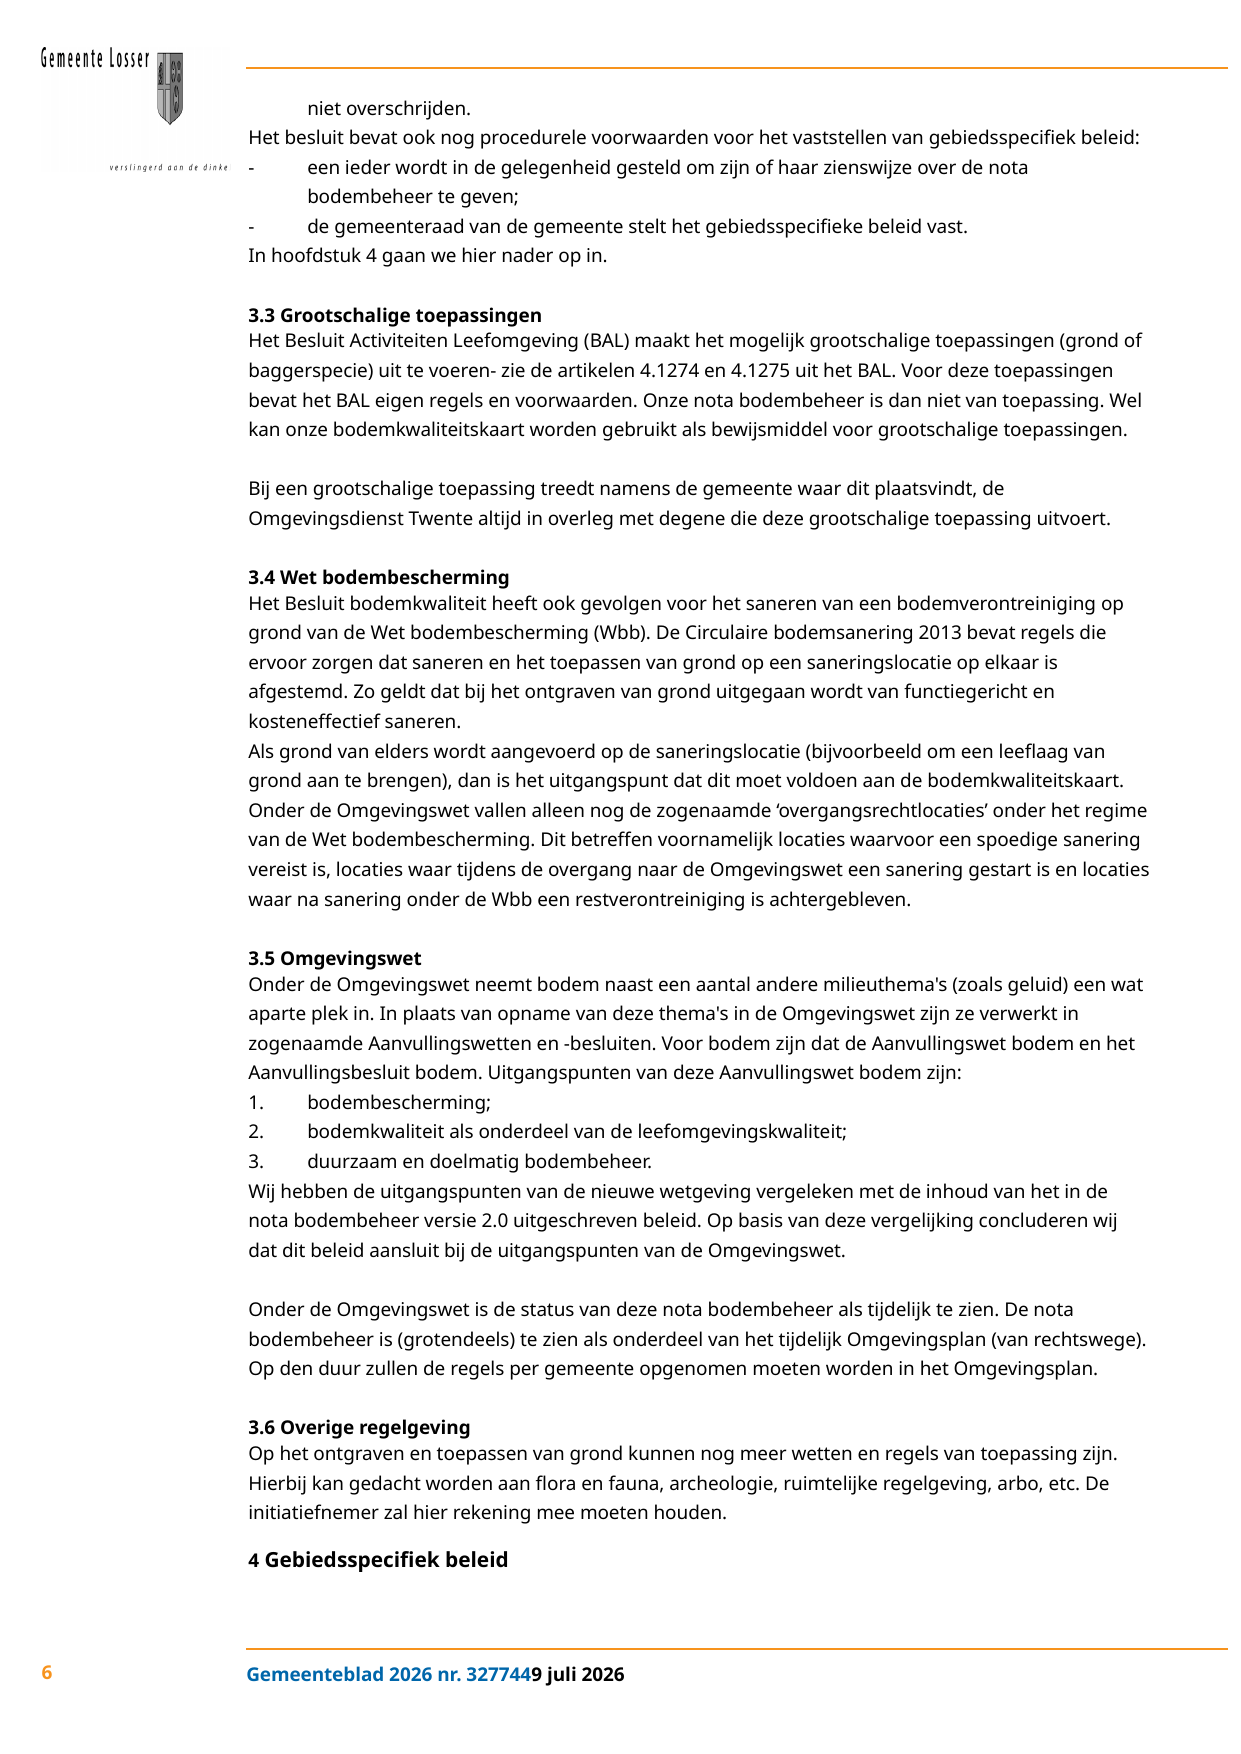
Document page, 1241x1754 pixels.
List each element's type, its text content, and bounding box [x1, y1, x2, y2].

list bodemkwaliteit als onderdeel van de leefomgevingskwaliteit; [248, 1119, 1152, 1144]
text 4 Gebiedsspecifiek beleid [248, 1545, 1152, 1573]
list een ieder wordt in de gelegenheid gesteld om zijn of haar zienswijze over de nota bodembeheer te geven; [248, 154, 1152, 209]
text Onder de Omgevingswet vallen alleen nog de zogenaamde ‘overgangsrechtlocaties’ onder het regime van de Wet bodembescherming. Dit betreffen voornamelijk locaties waarvoor een spoedige sanering vereist is, locaties waar tijdens de overgang naar de Omgevingswet een sanering gestart is en locaties waar na sanering onder de Wbb een restverontreiniging is achtergebleven. [248, 797, 1152, 912]
text Op het ontgraven en toepassen van grond kunnen nog meer wetten en regels van toepassing zijn. Hierbij kan gedacht worden aan flora en fauna, archeologie, ruimtelijke regelgeving, arbo, etc. De initiatiefnemer zal hier rekening mee moeten houden. [248, 1440, 1152, 1525]
text Het besluit bevat ook nog procedurele voorwaarden voor het vaststellen van gebiedsspecifiek beleid: [248, 124, 1152, 150]
text 3.3 Grootschalige toepassingen [248, 302, 1152, 328]
text 3.5 Omgevingswet [248, 945, 1152, 971]
picture [41, 47, 231, 172]
text Als grond van elders wordt aangevoerd op de saneringslocatie (bijvoorbeeld om een leeflaag van grond aan te brengen), dan is het uitgangspunt dat dit moet voldoen aan de bodemkwaliteitskaart. [248, 738, 1152, 793]
text In hoofdstuk 4 gaan we hier nader op in. [248, 243, 1152, 268]
list niet overschrijden. [248, 95, 1152, 121]
text Onder de Omgevingswet is de status van deze nota bodembeheer als tijdelijk te zien. De nota bodembeheer is (grotendeels) te zien als onderdeel van het tijdelijk Omgevingsplan (van rechtswege). Op den duur zullen de regels per gemeente opgenomen moeten worden in het Omgevingsplan. [248, 1296, 1152, 1381]
text Het Besluit Activiteiten Leefomgeving (BAL) maakt het mogelijk grootschalige toepassingen (grond of baggerspecie) uit te voeren- zie de artikelen 4.1274 en 4.1275 uit het BAL. Voor deze toepassingen bevat het BAL eigen regels en voorwaarden. Onze nota bodembeheer is dan niet van toepassing. Wel kan onze bodemkwaliteitskaart worden gebruikt als bewijsmiddel voor grootschalige toepassingen. [248, 328, 1152, 442]
text 3.6 Overige regelgeving [248, 1414, 1152, 1440]
list bodembescherming; [248, 1089, 1152, 1115]
text 3.4 Wet bodembescherming [248, 564, 1152, 590]
text Onder de Omgevingswet neemt bodem naast een aantal andere milieuthema's (zoals geluid) een wat aparte plek in. In plaats van opname van deze thema's in de Omgevingswet zijn ze verwerkt in zogenaamde Aanvullingswetten en -besluiten. Voor bodem zijn dat de Aanvullingswet bodem en het Aanvullingsbesluit bodem. Uitgangspunten van deze Aanvullingswet bodem zijn: [248, 971, 1152, 1085]
list de gemeenteraad van de gemeente stelt het gebiedsspecifieke beleid vast. [248, 213, 1152, 239]
text Bij een grootschalige toepassing treedt namens de gemeente waar dit plaatsvindt, de Omgevingsdienst Twente altijd in overleg met degene die deze grootschalige toepassing uitvoert. [248, 476, 1152, 531]
text Wij hebben de uitgangspunten van de nieuwe wetgeving vergeleken met de inhoud van het in de nota bodembeheer versie 2.0 uitgeschreven beleid. Op basis van deze vergelijking concluderen wij dat dit beleid aansluit bij de uitgangspunten van de Omgevingswet. [248, 1178, 1152, 1263]
text Het Besluit bodemkwaliteit heeft ook gevolgen voor het saneren van een bodemverontreiniging op grond van de Wet bodembescherming (Wbb). De Circulaire bodemsanering 2013 bevat regels die ervoor zorgen dat saneren en het toepassen van grond op een saneringslocatie op elkaar is afgestemd. Zo geldt dat bij het ontgraven van grond uitgegaan wordt van functiegericht en kosteneffectief saneren. [248, 590, 1152, 734]
list duurzaam en doelmatig bodembeheer. [248, 1148, 1152, 1174]
